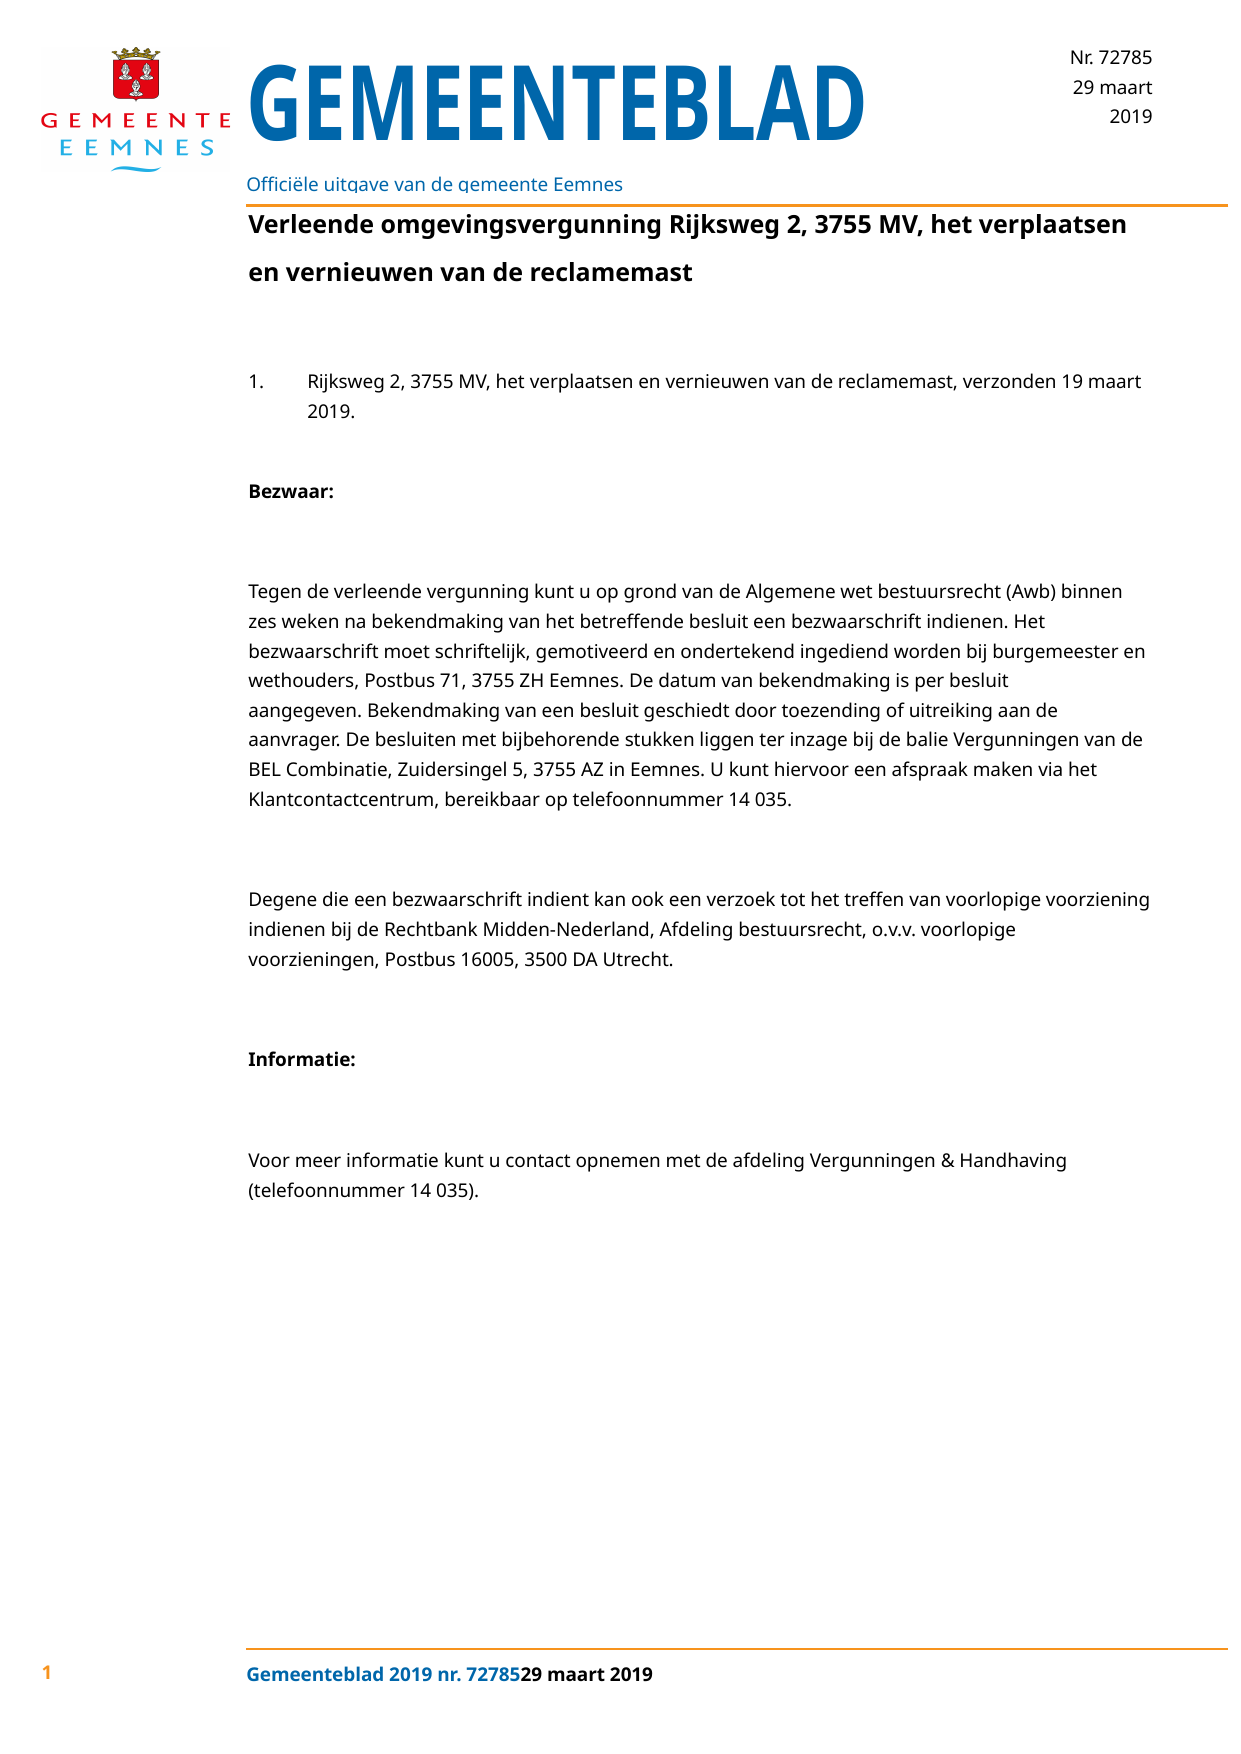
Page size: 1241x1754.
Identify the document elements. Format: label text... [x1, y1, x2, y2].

text Degene die een bezwaarschrift indient kan ook een verzoek tot het treffen van voorlopige voorziening indienen bij de Rechtbank Midden-Nederland, Afdeling bestuursrecht, o.v.v. voorlopige voorzieningen, Postbus 16005, 3500 DA Utrecht. [248, 887, 1152, 972]
picture [41, 47, 231, 172]
text Informatie: [248, 1047, 1152, 1072]
text Verleende omgevingsvergunning Rijksweg 2, 3755 MV, het verplaatsen en vernieuwen van de reclamemast [248, 207, 1152, 288]
text Voor meer informatie kunt u contact opnemen met de afdeling Vergunningen & Handhaving (telefoonnummer 14 035). [248, 1147, 1152, 1203]
text Bezwaar: [248, 478, 1152, 504]
text Tegen de verleende vergunning kunt u op grond van de Algemene wet bestuursrecht (Awb) binnen zes weken na bekendmaking van het betreffende besluit een bezwaarschrift indienen. Het bezwaarschrift moet schriftelijk, gemotiveerd en ondertekend ingediend worden bij burgemeester en wethouders, Postbus 71, 3755 ZH Eemnes. De datum van bekendmaking is per besluit aangegeven. Bekendmaking van een besluit geschiedt door toezending of uitreiking aan de aanvrager. De besluiten met bijbehorende stukken liggen ter inzage bij de balie Vergunningen van de BEL Combinatie, Zuidersingel 5, 3755 AZ in Eemnes. U kunt hiervoor een afspraak maken via het Klantcontactcentrum, bereikbaar op telefoonnummer 14 035. [248, 579, 1152, 812]
list Rijksweg 2, 3755 MV, het verplaatsen en vernieuwen van de reclamemast, verzonden 19 maart 2019. [248, 368, 1152, 424]
